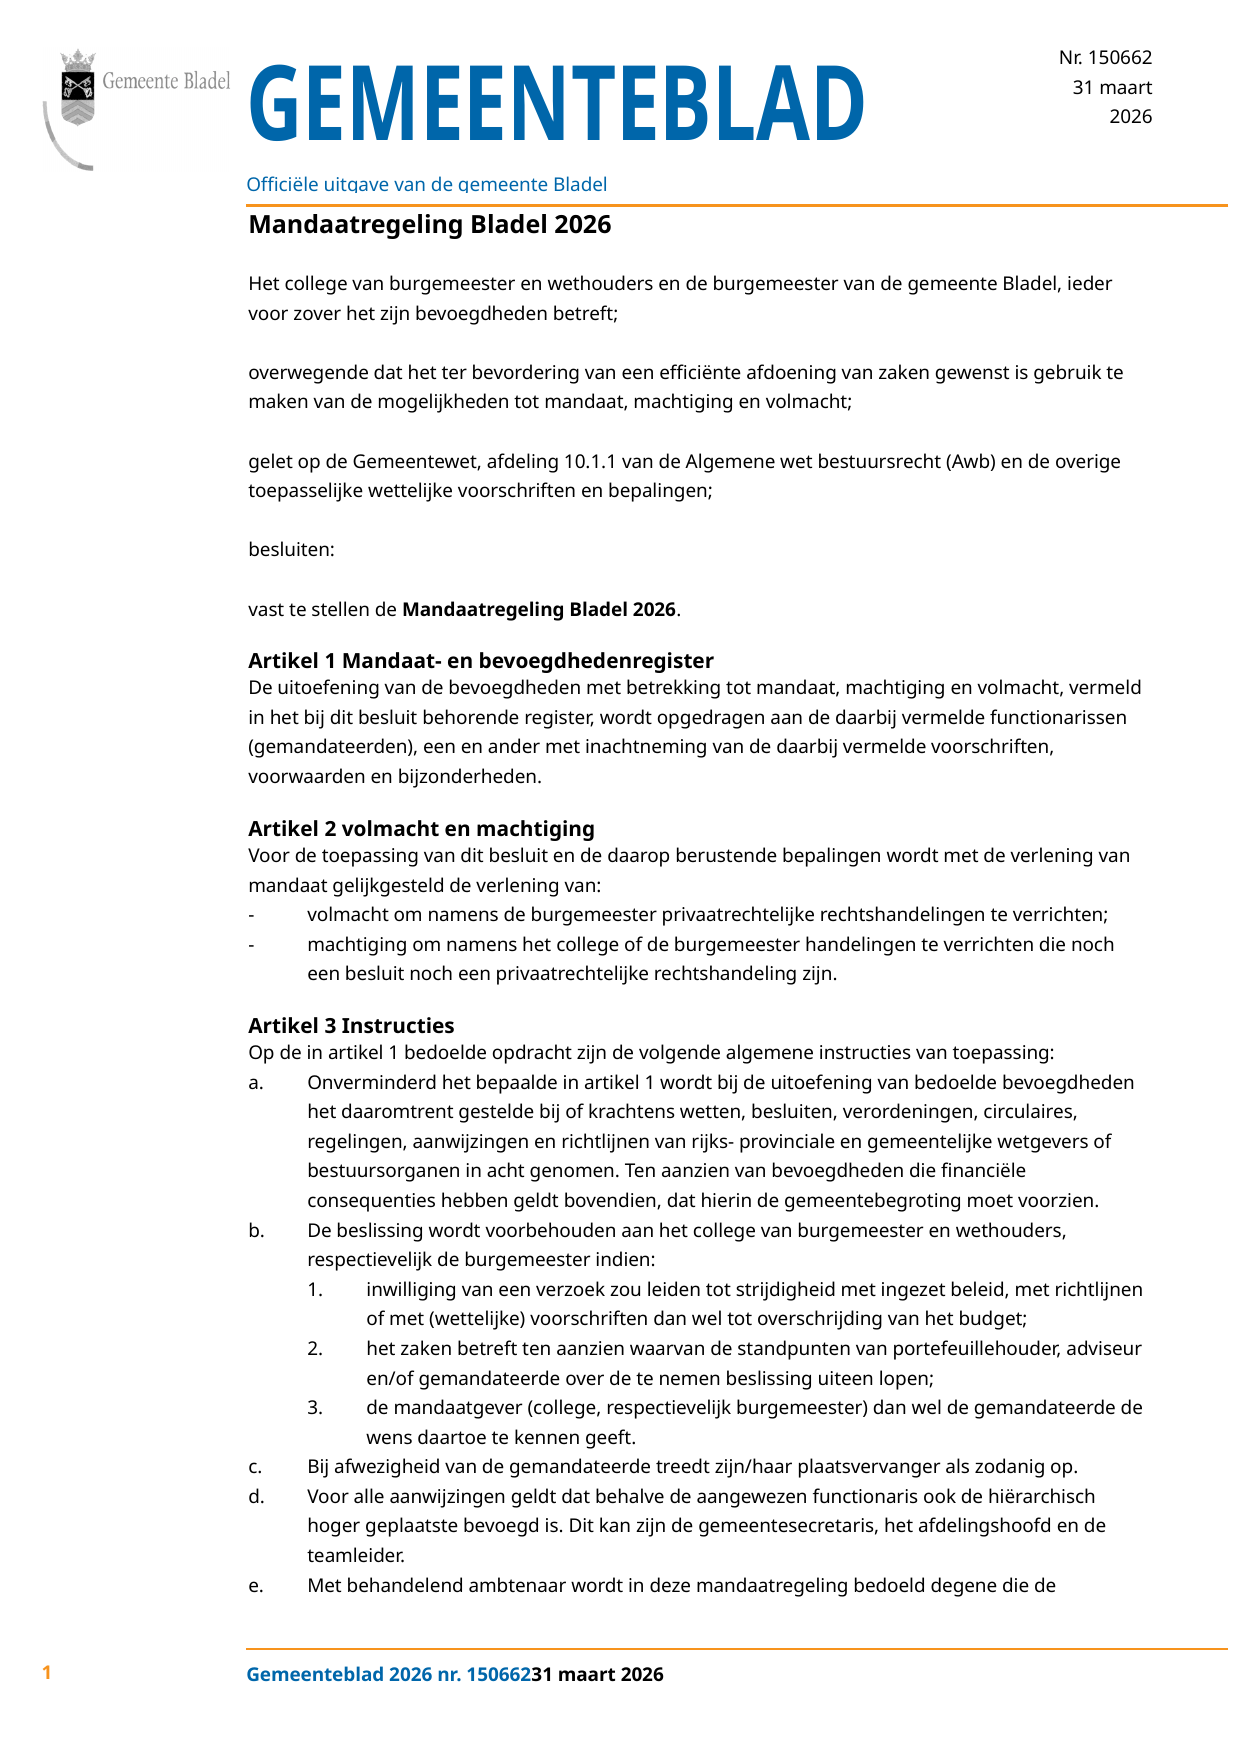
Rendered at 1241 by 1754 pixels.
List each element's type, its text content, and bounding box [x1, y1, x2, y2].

text Voor de toepassing van dit besluit en de daarop berustende bepalingen wordt met de verlening van mandaat gelijkgesteld de verlening van: [248, 842, 1152, 897]
text overwegende dat het ter bevordering van een efficiënte afdoening van zaken gewenst is gebruik te maken van de mogelijkheden tot mandaat, machtiging en volmacht; [248, 359, 1152, 414]
list Onverminderd het bepaalde in artikel 1 wordt bij de uitoefening van bedoelde bevoegdheden het daaromtrent gestelde bij of krachtens wetten, besluiten, verordeningen, circulaires, regelingen, aanwijzingen en richtlijnen van rijks- provinciale en gemeentelijke wetgevers of bestuursorganen in acht genomen. Ten aanzien van bevoegdheden die financiële consequenties hebben geldt bovendien, dat hierin de gemeentebegroting moet voorzien. [248, 1069, 1152, 1213]
text Artikel 1 Mandaat- en bevoegdhedenregister [248, 646, 1152, 674]
list volmacht om namens de burgemeester privaatrechtelijke rechtshandelingen te verrichten; [248, 901, 1152, 927]
list inwilliging van een verzoek zou leiden tot strijdigheid met ingezet beleid, met richtlijnen of met (wettelijke) voorschriften dan wel tot overschrijding van het budget; [307, 1276, 1152, 1331]
list machtiging om namens het college of de burgemeester handelingen te verrichten die noch een besluit noch een privaatrechtelijke rechtshandeling zijn. [248, 931, 1152, 986]
list De beslissing wordt voorbehouden aan het college van burgemeester en wethouders, respectievelijk de burgemeester indien: [248, 1217, 1152, 1272]
text Artikel 3 Instructies [248, 1011, 1152, 1039]
text vast te stellen de Mandaatregeling Bladel 2026. [248, 596, 1152, 621]
text Artikel 2 volmacht en machtiging [248, 814, 1152, 842]
text Op de in artikel 1 bedoelde opdracht zijn de volgende algemene instructies van toepassing: [248, 1039, 1152, 1065]
text gelet op de Gemeentewet, afdeling 10.1.1 van de Algemene wet bestuursrecht (Awb) en de overige toepasselijke wettelijke voorschriften en bepalingen; [248, 448, 1152, 503]
list de mandaatgever (college, respectievelijk burgemeester) dan wel de gemandateerde de wens daartoe te kennen geeft. [307, 1394, 1152, 1450]
text De uitoefening van de bevoegdheden met betrekking tot mandaat, machtiging en volmacht, vermeld in het bij dit besluit behorende register, wordt opgedragen aan de daarbij vermelde functionarissen (gemandateerden), een en ander met inachtneming van de daarbij vermelde voorschriften, voorwaarden en bijzonderheden. [248, 674, 1152, 789]
list Met behandelend ambtenaar wordt in deze mandaatregeling bedoeld degene die de [248, 1572, 1152, 1598]
list het zaken betreft ten aanzien waarvan de standpunten van portefeuillehouder, adviseur en/of gemandateerde over de te nemen beslissing uiteen lopen; [307, 1335, 1152, 1391]
list Bij afwezigheid van de gemandateerde treedt zijn/haar plaatsvervanger als zodanig op. [248, 1453, 1152, 1479]
list Voor alle aanwijzingen geldt dat behalve de aangewezen functionaris ook de hiërarchisch hoger geplaatste bevoegd is. Dit kan zijn de gemeentesecretaris, het afdelingshoofd en de teamleider. [248, 1483, 1152, 1568]
text Het college van burgemeester en wethouders en de burgemeester van de gemeente Bladel, ieder voor zover het zijn bevoegdheden betreft; [248, 270, 1152, 326]
picture [41, 47, 231, 172]
text besluiten: [248, 537, 1152, 562]
text Mandaatregeling Bladel 2026 [248, 207, 1152, 241]
